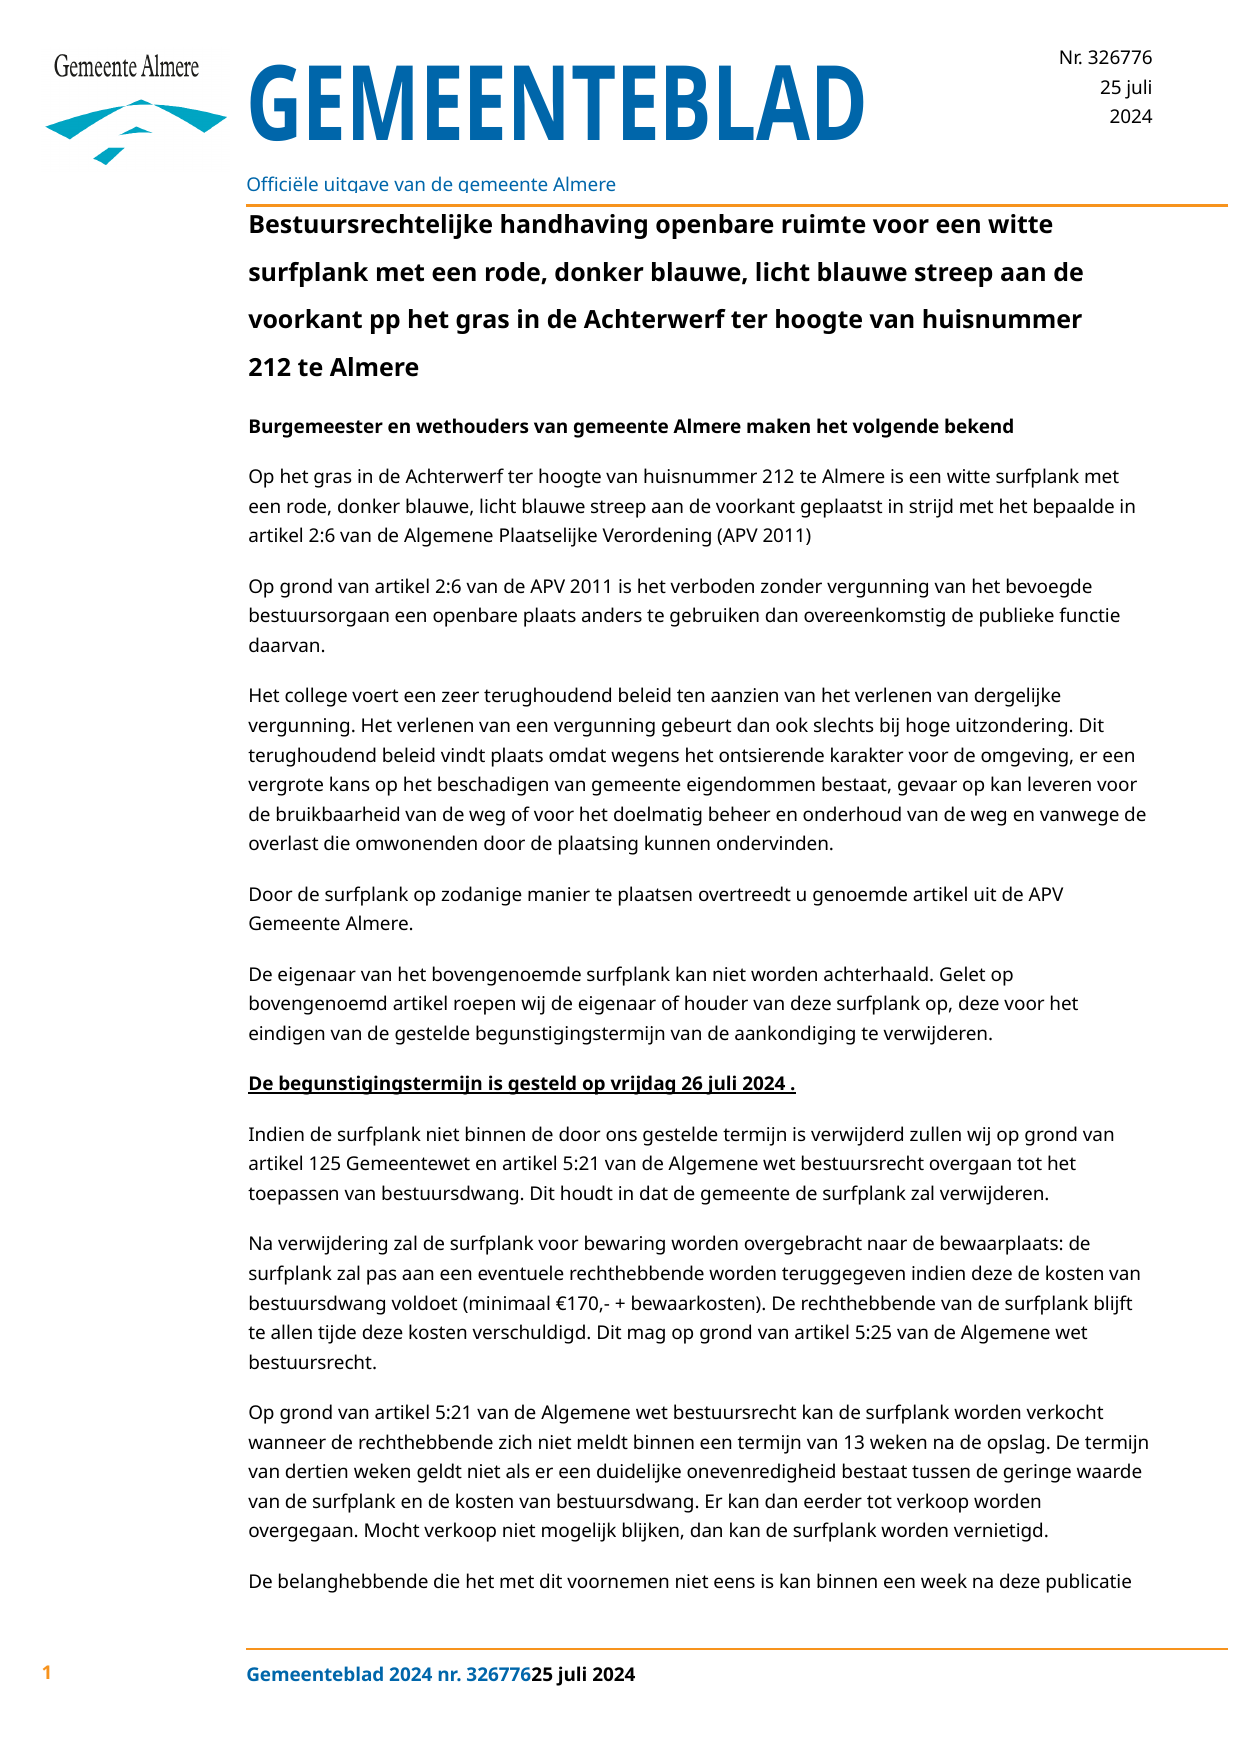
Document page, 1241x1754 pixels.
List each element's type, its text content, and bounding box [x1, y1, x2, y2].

text Op grond van artikel 2:6 van de APV 2011 is het verboden zonder vergunning van het bevoegde bestuursorgaan een openbare plaats anders te gebruiken dan overeenkomstig de publieke functie daarvan. [248, 573, 1152, 658]
text Het college voert een zeer terughoudend beleid ten aanzien van het verlenen van dergelijke vergunning. Het verlenen van een vergunning gebeurt dan ook slechts bij hoge uitzondering. Dit terughoudend beleid vindt plaats omdat wegens het ontsierende karakter voor de omgeving, er een vergrote kans op het beschadigen van gemeente eigendommen bestaat, gevaar op kan leveren voor de bruikbaarheid van de weg of voor het doelmatig beheer en onderhoud van de weg en vanwege de overlast die omwonenden door de plaatsing kunnen ondervinden. [248, 683, 1152, 856]
text Burgemeester en wethouders van gemeente Almere maken het volgende bekend [248, 413, 1152, 439]
text Op het gras in de Achterwerf ter hoogte van huisnummer 212 te Almere is een witte surfplank met een rode, donker blauwe, licht blauwe streep aan de voorkant geplaatst in strijd met het bepaalde in artikel 2:6 van de Algemene Plaatselijke Verordening (APV 2011) [248, 463, 1152, 548]
picture [41, 47, 231, 172]
text De belanghebbende die het met dit voornemen niet eens is kan binnen een week na deze publicatie [248, 1568, 1152, 1594]
text De eigenaar van het bovengenoemde surfplank kan niet worden achterhaald. Gelet op bovengenoemd artikel roepen wij de eigenaar of houder van deze surfplank op, deze voor het eindigen van de gestelde begunstigingstermijn van de aankondiging te verwijderen. [248, 961, 1152, 1046]
text Indien de surfplank niet binnen de door ons gestelde termijn is verwijderd zullen wij op grond van artikel 125 Gemeentewet en artikel 5:21 van de Algemene wet bestuursrecht overgaan tot het toepassen van bestuursdwang. Dit houdt in dat de gemeente de surfplank zal verwijderen. [248, 1121, 1152, 1206]
text Door de surfplank op zodanige manier te plaatsen overtreedt u genoemde artikel uit de APV Gemeente Almere. [248, 881, 1152, 936]
text Na verwijdering zal de surfplank voor bewaring worden overgebracht naar de bewaarplaats: de surfplank zal pas aan een eventuele rechthebbende worden teruggegeven indien deze de kosten van bestuursdwang voldoet (minimaal €170,- + bewaarkosten). De rechthebbende van de surfplank blijft te allen tijde deze kosten verschuldigd. Dit mag op grond van artikel 5:25 van de Algemene wet bestuursrecht. [248, 1231, 1152, 1375]
text De begunstigingstermijn is gesteld op vrijdag 26 juli 2024 . [248, 1071, 1152, 1096]
text Op grond van artikel 5:21 van de Algemene wet bestuursrecht kan de surfplank worden verkocht wanneer de rechthebbende zich niet meldt binnen een termijn van 13 weken na de opslag. De termijn van dertien weken geldt niet als er een duidelijke onevenredigheid bestaat tussen de geringe waarde van de surfplank en de kosten van bestuursdwang. Er kan dan eerder tot verkoop worden overgegaan. Mocht verkoop niet mogelijk blijken, dan kan de surfplank worden vernietigd. [248, 1399, 1152, 1543]
text Bestuursrechtelijke handhaving openbare ruimte voor een witte surfplank met een rode, donker blauwe, licht blauwe streep aan de voorkant pp het gras in de Achterwerf ter hoogte van huisnummer 212 te Almere [248, 207, 1152, 384]
